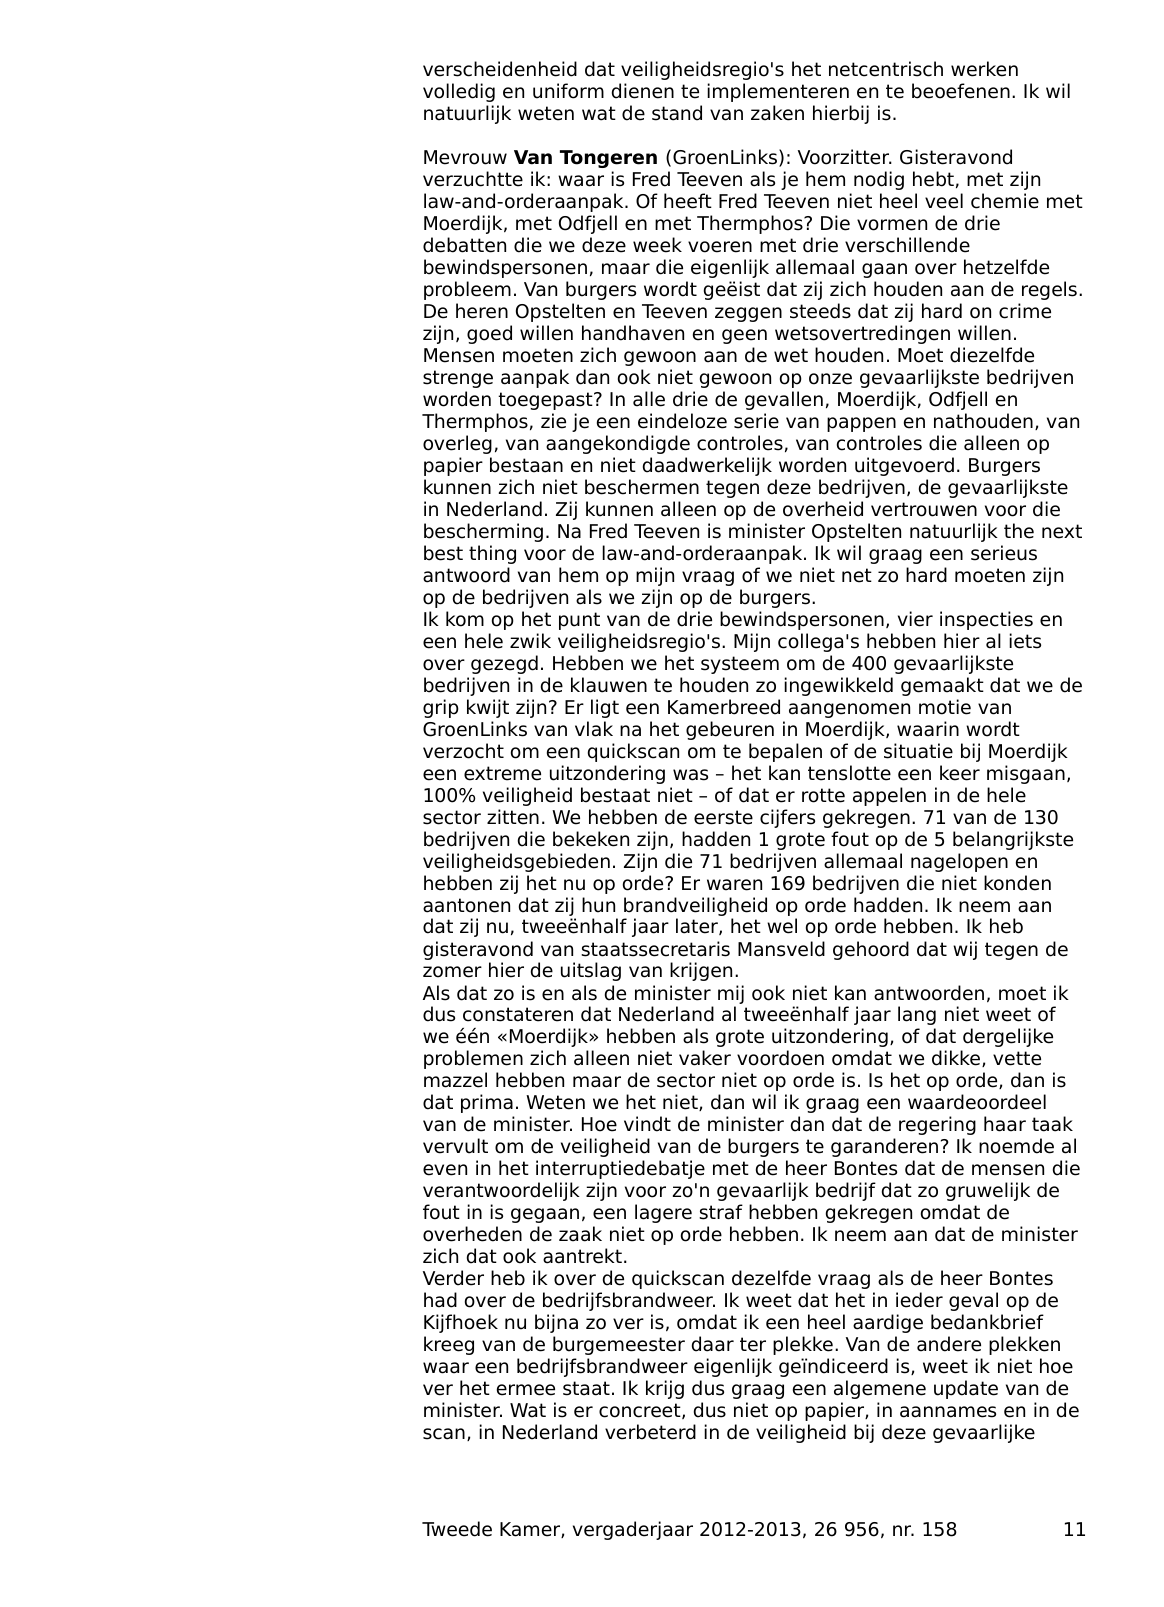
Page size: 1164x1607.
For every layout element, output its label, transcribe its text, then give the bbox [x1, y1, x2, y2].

text verscheidenheid dat veiligheidsregio's het netcentrisch werken volledig en uniform dienen te implementeren en te beoefenen. Ik wil natuurlijk weten wat de stand van zaken hierbij is. [422, 59, 1087, 125]
text Mevrouw Van Tongeren (GroenLinks): Voorzitter. Gisteravond verzuchtte ik: waar is Fred Teeven als je hem nodig hebt, met zijn law-and-orderaanpak. Of heeft Fred Teeven niet heel veel chemie met Moerdijk, met Odfjell en met Thermphos? Die vormen de drie debatten die we deze week voeren met drie verschillende bewindspersonen, maar die eigenlijk allemaal gaan over hetzelfde probleem. Van burgers wordt geëist dat zij zich houden aan de regels. De heren Opstelten en Teeven zeggen steeds dat zij hard on crime zijn, goed willen handhaven en geen wetsovertredingen willen. Mensen moeten zich gewoon aan de wet houden. Moet diezelfde strenge aanpak dan ook niet gewoon op onze gevaarlijkste bedrijven worden toegepast? In alle drie de gevallen, Moerdijk, Odfjell en Thermphos, zie je een eindeloze serie van pappen en nathouden, van overleg, van aangekondigde controles, van controles die alleen op papier bestaan en niet daadwerkelijk worden uitgevoerd. Burgers kunnen zich niet beschermen tegen deze bedrijven, de gevaarlijkste in Nederland. Zij kunnen alleen op de overheid vertrouwen voor die bescherming. Na Fred Teeven is minister Opstelten natuurlijk the next best thing voor de law-and-orderaanpak. Ik wil graag een serieus antwoord van hem op mijn vraag of we niet net zo hard moeten zijn op de bedrijven als we zijn op de burgers. [422, 147, 1087, 609]
text Als dat zo is en als de minister mij ook niet kan antwoorden, moet ik dus constateren dat Nederland al tweeënhalf jaar lang niet weet of we één «Moerdijk» hebben als grote uitzondering, of dat dergelijke problemen zich alleen niet vaker voordoen omdat we dikke, vette mazzel hebben maar de sector niet op orde is. Is het op orde, dan is dat prima. Weten we het niet, dan wil ik graag een waardeoordeel van de minister. Hoe vindt de minister dan dat de regering haar taak vervult om de veiligheid van de burgers te garanderen? Ik noemde al even in het interruptiedebatje met de heer Bontes dat de mensen die verantwoordelijk zijn voor zo'n gevaarlijk bedrijf dat zo gruwelijk de fout in is gegaan, een lagere straf hebben gekregen omdat de overheden de zaak niet op orde hebben. Ik neem aan dat de minister zich dat ook aantrekt. [422, 982, 1087, 1268]
text Ik kom op het punt van de drie bewindspersonen, vier inspecties en een hele zwik veiligheidsregio's. Mijn collega's hebben hier al iets over gezegd. Hebben we het systeem om de 400 gevaarlijkste bedrijven in de klauwen te houden zo ingewikkeld gemaakt dat we de grip kwijt zijn? Er ligt een Kamerbreed aangenomen motie van GroenLinks van vlak na het gebeuren in Moerdijk, waarin wordt verzocht om een quickscan om te bepalen of de situatie bij Moerdijk een extreme uitzondering was – het kan tenslotte een keer misgaan, 100% veiligheid bestaat niet – of dat er rotte appelen in de hele sector zitten. We hebben de eerste cijfers gekregen. 71 van de 130 bedrijven die bekeken zijn, hadden 1 grote fout op de 5 belangrijkste veiligheidsgebieden. Zijn die 71 bedrijven allemaal nagelopen en hebben zij het nu op orde? Er waren 169 bedrijven die niet konden aantonen dat zij hun brandveiligheid op orde hadden. Ik neem aan dat zij nu, tweeënhalf jaar later, het wel op orde hebben. Ik heb gisteravond van staatssecretaris Mansveld gehoord dat wij tegen de zomer hier de uitslag van krijgen. [422, 609, 1087, 982]
text Verder heb ik over de quickscan dezelfde vraag als de heer Bontes had over de bedrijfsbrandweer. Ik weet dat het in ieder geval op de Kijfhoek nu bijna zo ver is, omdat ik een heel aardige bedankbrief kreeg van de burgemeester daar ter plekke. Van de andere plekken waar een bedrijfsbrandweer eigenlijk geïndiceerd is, weet ik niet hoe ver het ermee staat. Ik krijg dus graag een algemene update van de minister. Wat is er concreet, dus niet op papier, in aannames en in de scan, in Nederland verbeterd in de veiligheid bij deze gevaarlijke [422, 1268, 1087, 1444]
